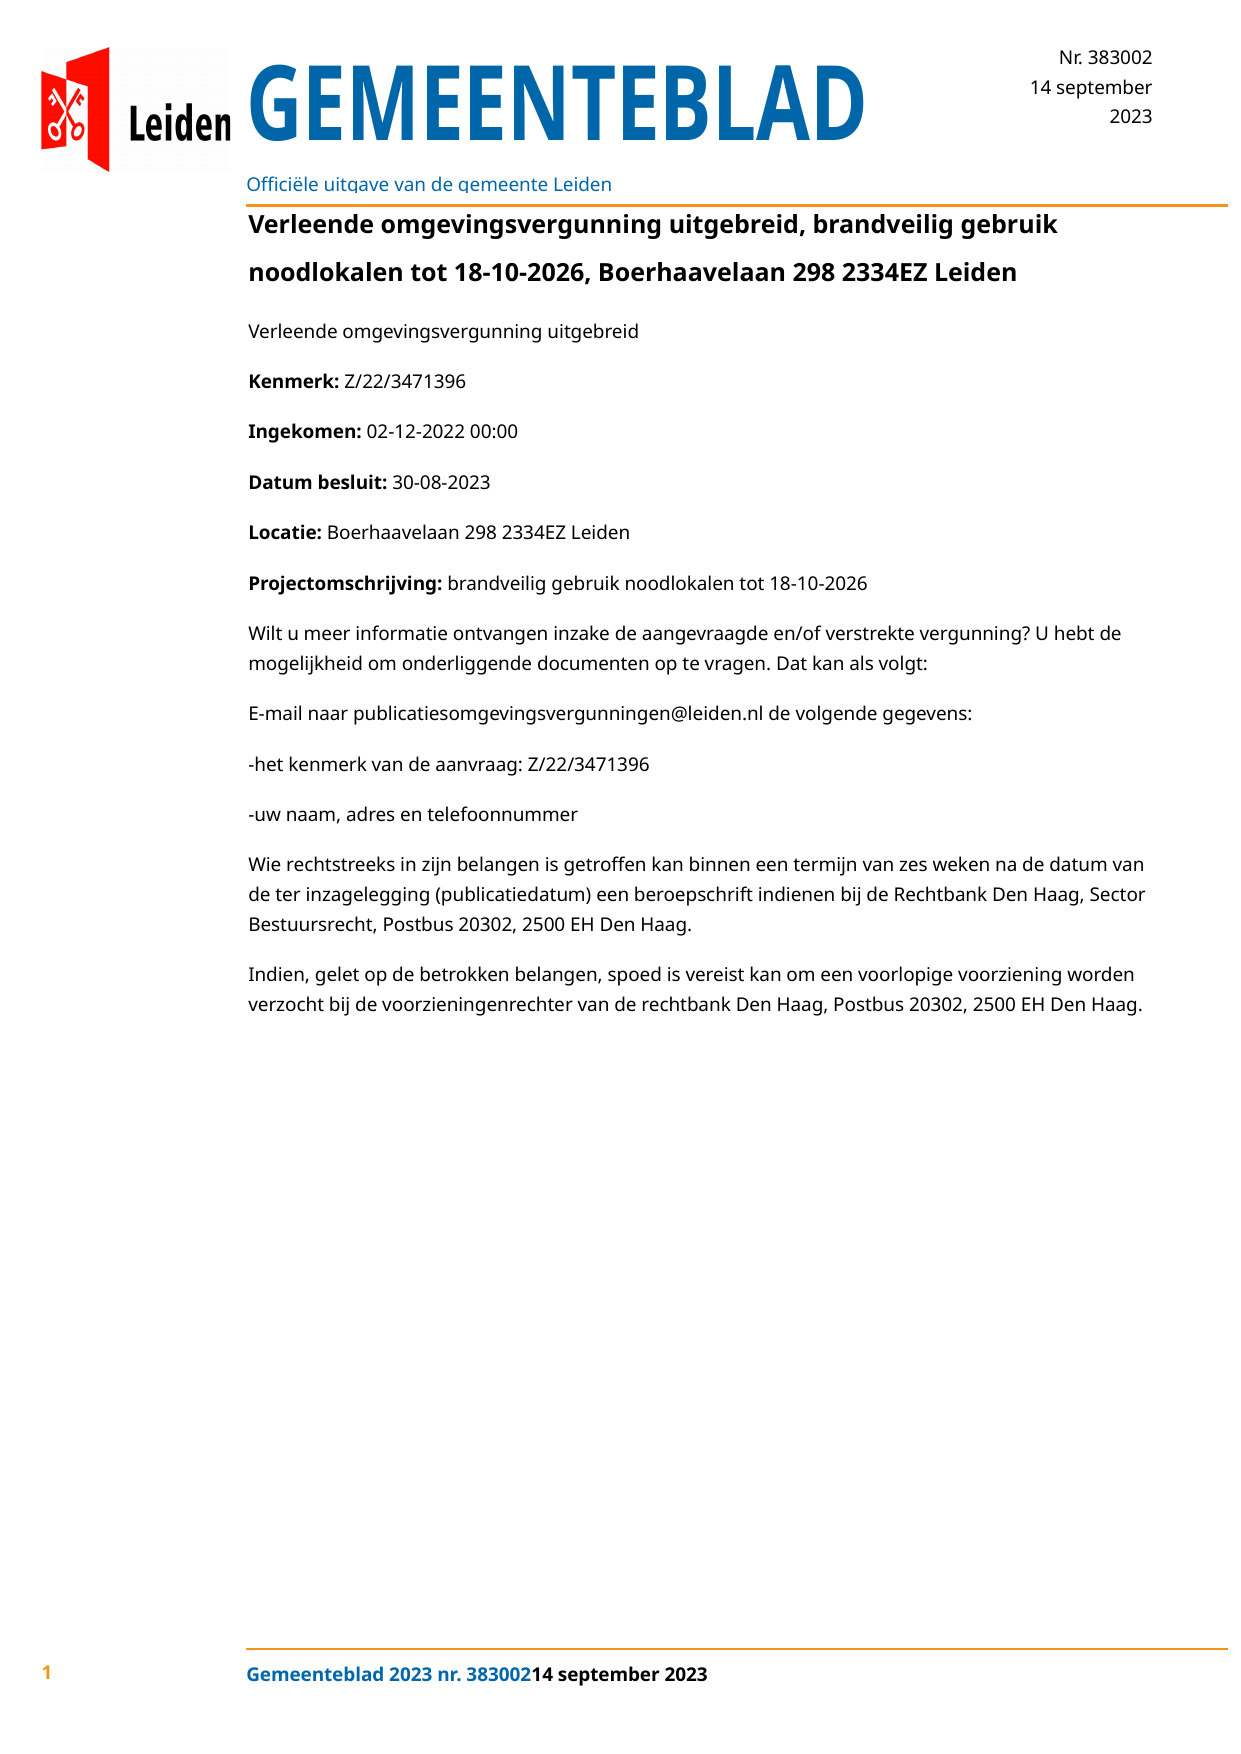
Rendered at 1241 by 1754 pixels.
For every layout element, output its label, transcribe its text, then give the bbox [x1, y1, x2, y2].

picture [41, 47, 231, 172]
text E-mail naar publicatiesomgevingsvergunningen@leiden.nl de volgende gegevens: [248, 700, 1152, 726]
text -het kenmerk van de aanvraag: Z/22/3471396 [248, 751, 1152, 777]
text Wilt u meer informatie ontvangen inzake de aangevraagde en/of verstrekte vergunning? U hebt de mogelijkheid om onderliggende documenten op te vragen. Dat kan als volgt: [248, 620, 1152, 676]
text Wie rechtstreeks in zijn belangen is getroffen kan binnen een termijn van zes weken na de datum van de ter inzagelegging (publicatiedatum) een beroepschrift indienen bij de Rechtbank Den Haag, Sector Bestuursrecht, Postbus 20302, 2500 EH Den Haag. [248, 852, 1152, 937]
text Kenmerk: Z/22/3471396 [248, 368, 1152, 394]
text Indien, gelet op de betrokken belangen, spoed is vereist kan om een voorlopige voorziening worden verzocht bij de voorzieningenrechter van de rechtbank Den Haag, Postbus 20302, 2500 EH Den Haag. [248, 961, 1152, 1017]
text Ingekomen: 02-12-2022 00:00 [248, 419, 1152, 444]
text Verleende omgevingsvergunning uitgebreid [248, 318, 1152, 344]
text Datum besluit: 30-08-2023 [248, 469, 1152, 495]
text Verleende omgevingsvergunning uitgebreid, brandveilig gebruik noodlokalen tot 18-10-2026, Boerhaavelaan 298 2334EZ Leiden [248, 207, 1152, 288]
text Projectomschrijving: brandveilig gebruik noodlokalen tot 18-10-2026 [248, 570, 1152, 596]
text Locatie: Boerhaavelaan 298 2334EZ Leiden [248, 519, 1152, 545]
text -uw naam, adres en telefoonnummer [248, 801, 1152, 827]
